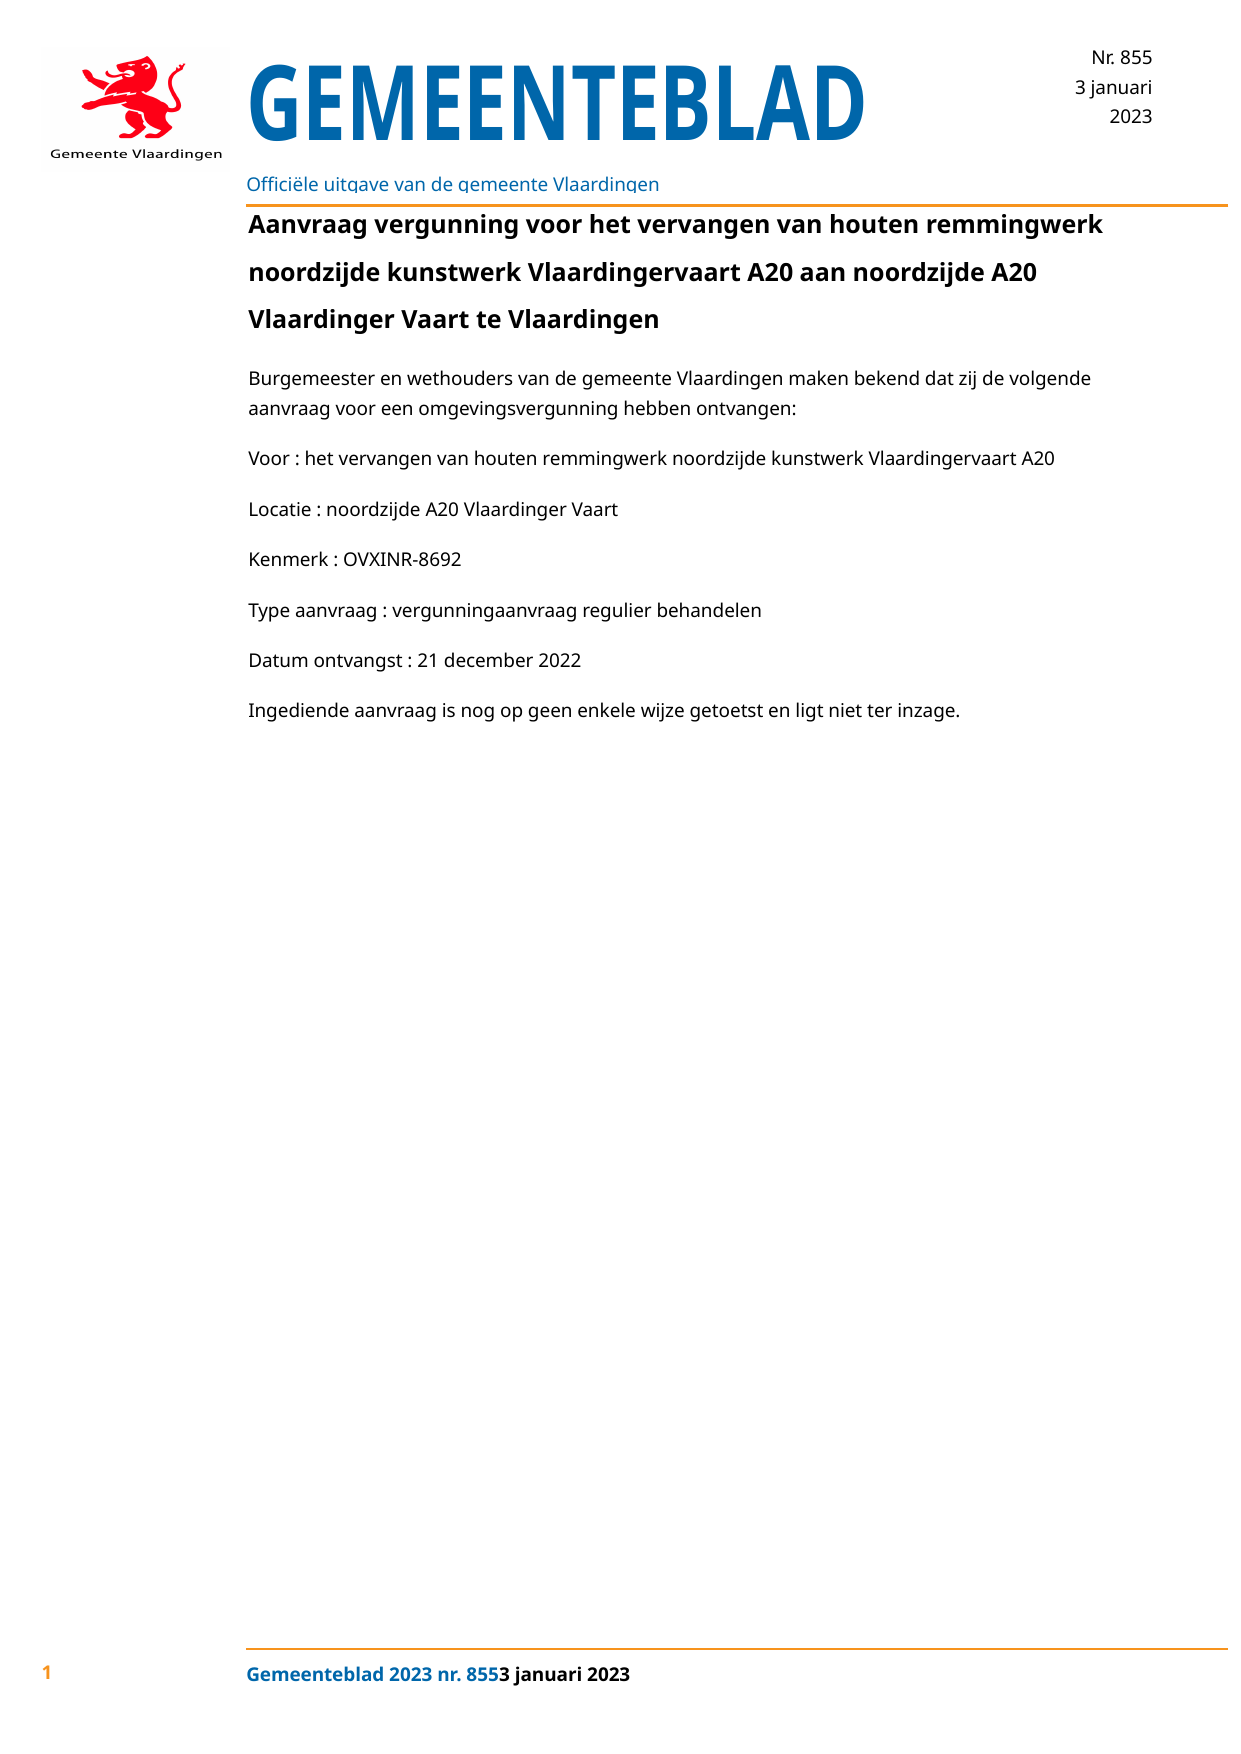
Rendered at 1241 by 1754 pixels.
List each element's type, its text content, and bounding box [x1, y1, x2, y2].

text Voor : het vervangen van houten remmingwerk noordzijde kunstwerk Vlaardingervaart A20 [248, 446, 1152, 471]
text Locatie : noordzijde A20 Vlaardinger Vaart [248, 496, 1152, 522]
text Kenmerk : OVXINR-8692 [248, 546, 1152, 572]
text Burgemeester en wethouders van de gemeente Vlaardingen maken bekend dat zij de volgende aanvraag voor een omgevingsvergunning hebben ontvangen: [248, 366, 1152, 421]
text Aanvraag vergunning voor het vervangen van houten remmingwerk noordzijde kunstwerk Vlaardingervaart A20 aan noordzijde A20 Vlaardinger Vaart te Vlaardingen [248, 207, 1152, 336]
picture [41, 47, 231, 172]
text Datum ontvangst : 21 december 2022 [248, 647, 1152, 673]
text Type aanvraag : vergunningaanvraag regulier behandelen [248, 597, 1152, 622]
text Ingediende aanvraag is nog op geen enkele wijze getoetst en ligt niet ter inzage. [248, 698, 1152, 723]
